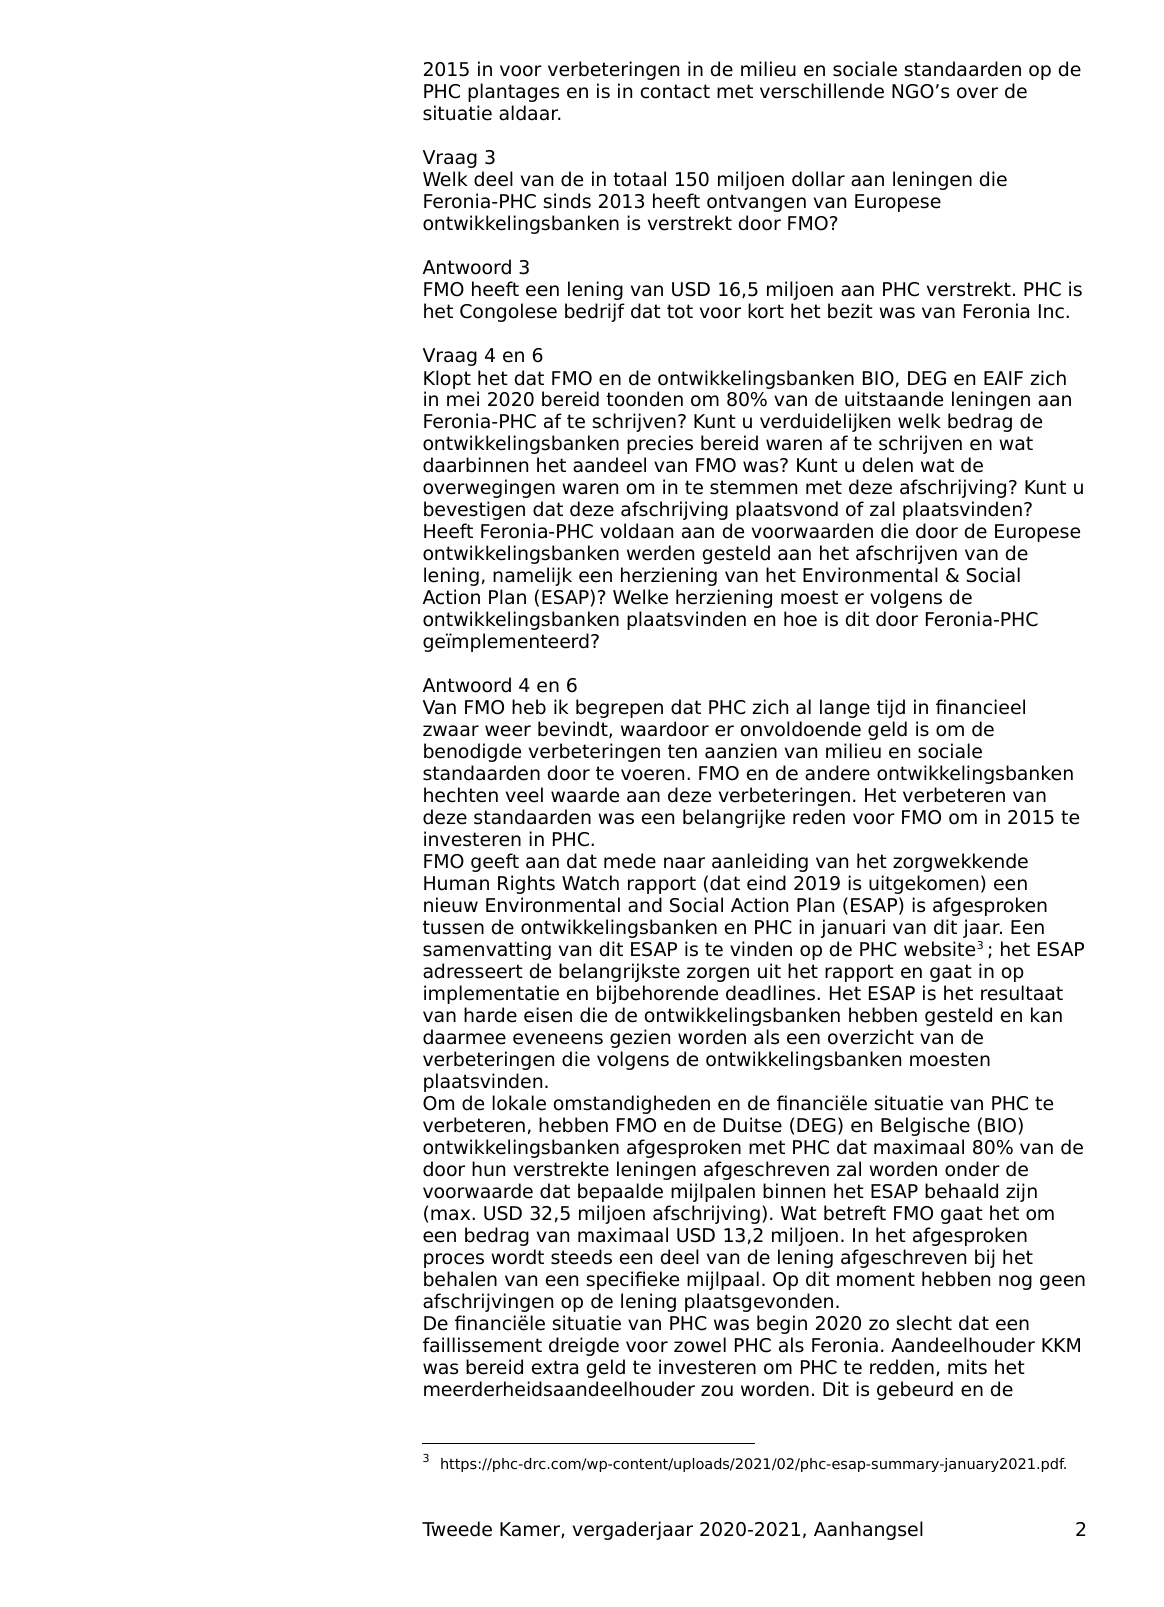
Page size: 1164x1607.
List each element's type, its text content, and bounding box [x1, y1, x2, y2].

text Heeft Feronia-PHC voldaan aan de voorwaarden die door de Europese ontwikkelingsbanken werden gesteld aan het afschrijven van de lening, namelijk een herziening van het Environmental & Social Action Plan (ESAP)? Welke herziening moest er volgens de ontwikkelingsbanken plaatsvinden en hoe is dit door Feronia-PHC geïmplementeerd? [422, 521, 1087, 653]
text Van FMO heb ik begrepen dat PHC zich al lange tijd in financieel zwaar weer bevindt, waardoor er onvoldoende geld is om de benodigde verbeteringen ten aanzien van milieu en sociale standaarden door te voeren. FMO en de andere ontwikkelingsbanken hechten veel waarde aan deze verbeteringen. Het verbeteren van deze standaarden was een belangrijke reden voor FMO om in 2015 te investeren in PHC. [422, 697, 1087, 851]
text De financiële situatie van PHC was begin 2020 zo slecht dat een faillissement dreigde voor zowel PHC als Feronia. Aandeelhouder KKM was bereid extra geld te investeren om PHC te redden, mits het meerderheidsaandeelhouder zou worden. Dit is gebeurd en de [422, 1313, 1087, 1401]
text 2015 in voor verbeteringen in de milieu en sociale standaarden op de PHC plantages en is in contact met verschillende NGO’s over de situatie aldaar. [422, 59, 1087, 125]
text Vraag 4 en 6 [422, 345, 1087, 367]
text Om de lokale omstandigheden en de financiële situatie van PHC te verbeteren, hebben FMO en de Duitse (DEG) en Belgische (BIO) ontwikkelingsbanken afgesproken met PHC dat maximaal 80% van de door hun verstrekte leningen afgeschreven zal worden onder de voorwaarde dat bepaalde mijlpalen binnen het ESAP behaald zijn (max. USD 32,5 miljoen afschrijving). Wat betreft FMO gaat het om een bedrag van maximaal USD 13,2 miljoen. In het afgesproken proces wordt steeds een deel van de lening afgeschreven bij het behalen van een specifieke mijlpaal. Op dit moment hebben nog geen afschrijvingen op de lening plaatsgevonden. [422, 1093, 1087, 1313]
text FMO heeft een lening van USD 16,5 miljoen aan PHC verstrekt. PHC is het Congolese bedrijf dat tot voor kort het bezit was van Feronia Inc. [422, 279, 1087, 323]
text FMO geeft aan dat mede naar aanleiding van het zorgwekkende Human Rights Watch rapport (dat eind 2019 is uitgekomen) een nieuw Environmental and Social Action Plan (ESAP) is afgesproken tussen de ontwikkelingsbanken en PHC in januari van dit jaar. Een samenvatting van dit ESAP is te vinden op de PHC website; het ESAP adresseert de belangrijkste zorgen uit het rapport en gaat in op implementatie en bijbehorende deadlines. Het ESAP is het resultaat van harde eisen die de ontwikkelingsbanken hebben gesteld en kan daarmee eveneens gezien worden als een overzicht van de verbeteringen die volgens de ontwikkelingsbanken moesten plaatsvinden. [422, 851, 1087, 1093]
text Antwoord 3 [422, 257, 1087, 279]
text Klopt het dat FMO en de ontwikkelingsbanken BIO, DEG en EAIF zich in mei 2020 bereid toonden om 80% van de uitstaande leningen aan Feronia-PHC af te schrijven? Kunt u verduidelijken welk bedrag de ontwikkelingsbanken precies bereid waren af te schrijven en wat daarbinnen het aandeel van FMO was? Kunt u delen wat de overwegingen waren om in te stemmen met deze afschrijving? Kunt u bevestigen dat deze afschrijving plaatsvond of zal plaatsvinden? [422, 367, 1087, 521]
text Antwoord 4 en 6 [422, 675, 1087, 697]
text Vraag 3 [422, 147, 1087, 169]
text Welk deel van de in totaal 150 miljoen dollar aan leningen die Feronia-PHC sinds 2013 heeft ontvangen van Europese ontwikkelingsbanken is verstrekt door FMO? [422, 169, 1087, 235]
text https://phc-drc.com/wp-content/uploads/2021/02/phc-esap-summary-january2021.pdf. [422, 1452, 1087, 1474]
